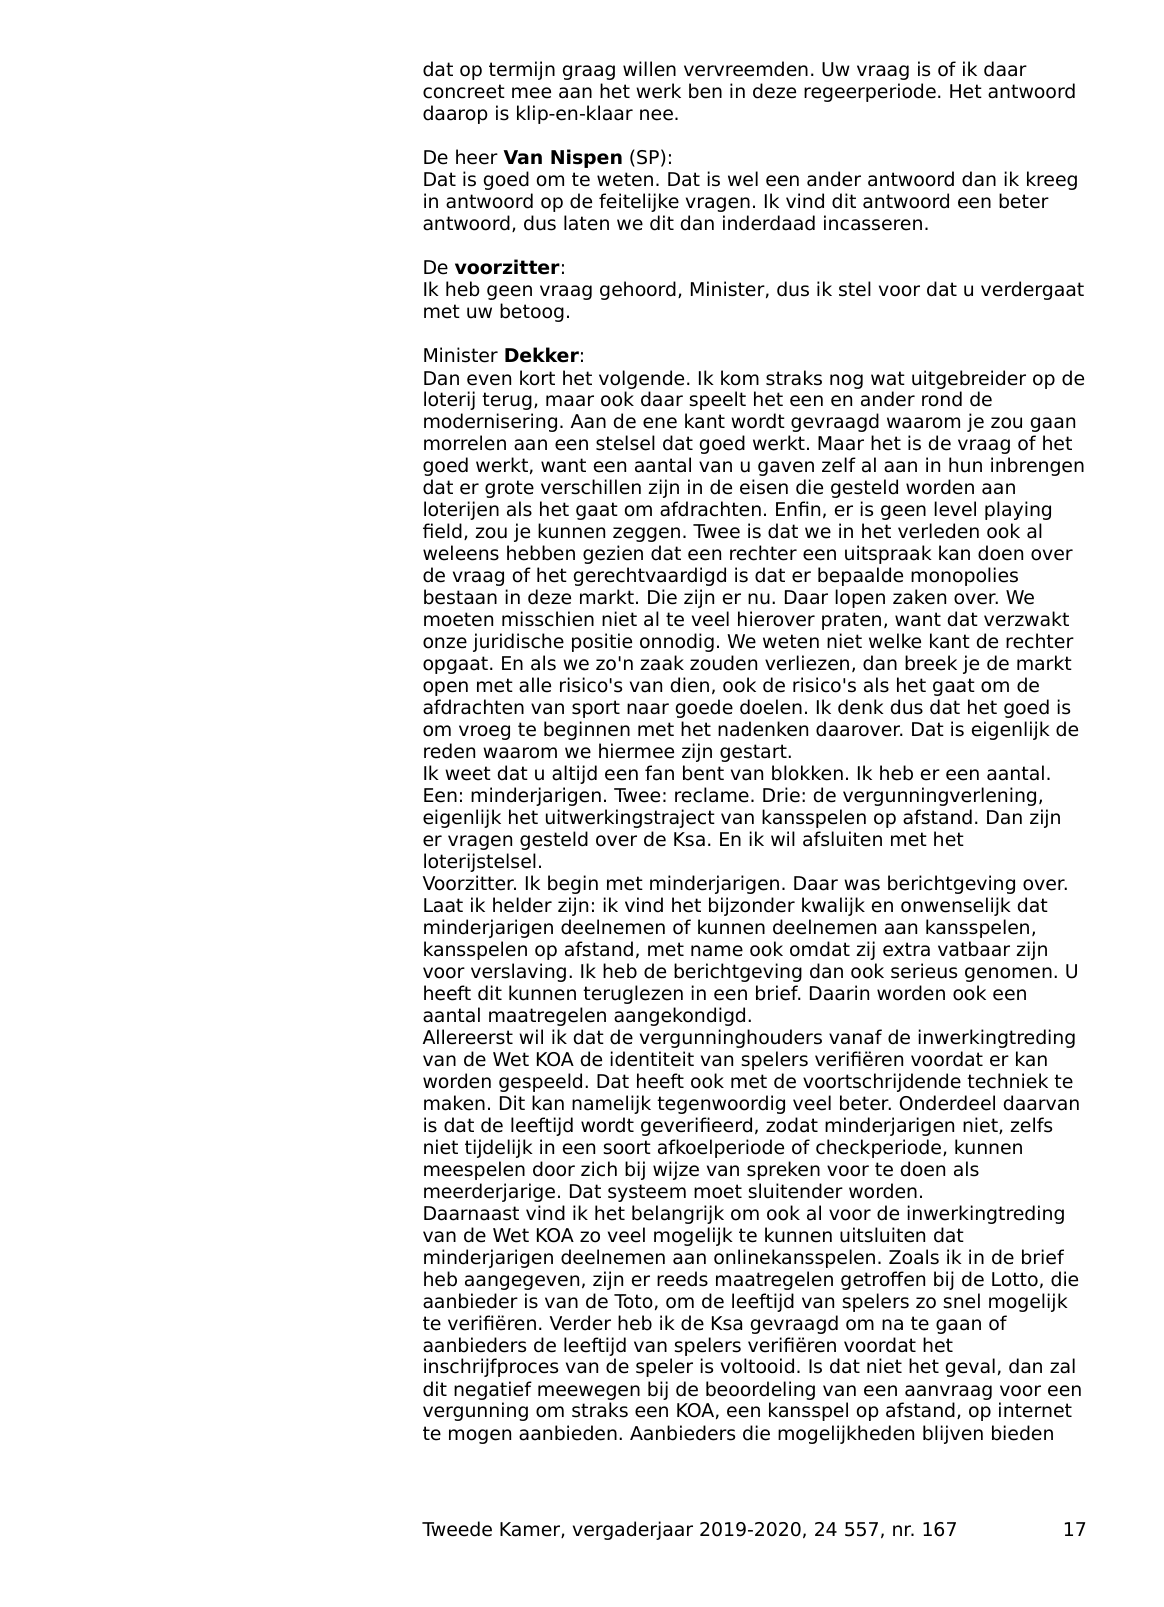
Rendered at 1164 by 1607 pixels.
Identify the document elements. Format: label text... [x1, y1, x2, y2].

text dat op termijn graag willen vervreemden. Uw vraag is of ik daar concreet mee aan het werk ben in deze regeerperiode. Het antwoord daarop is klip-en-klaar nee. [422, 59, 1087, 125]
text Daarnaast vind ik het belangrijk om ook al voor de inwerkingtreding van de Wet KOA zo veel mogelijk te kunnen uitsluiten dat minderjarigen deelnemen aan onlinekansspelen. Zoals ik in de brief heb aangegeven, zijn er reeds maatregelen getroffen bij de Lotto, die aanbieder is van de Toto, om de leeftijd van spelers zo snel mogelijk te verifiëren. Verder heb ik de Ksa gevraagd om na te gaan of aanbieders de leeftijd van spelers verifiëren voordat het inschrijfproces van de speler is voltooid. Is dat niet het geval, dan zal dit negatief meewegen bij de beoordeling van een aanvraag voor een vergunning om straks een KOA, een kansspel op afstand, op internet te mogen aanbieden. Aanbieders die mogelijkheden blijven bieden [422, 1203, 1087, 1444]
text Ik weet dat u altijd een fan bent van blokken. Ik heb er een aantal. Een: minderjarigen. Twee: reclame. Drie: de vergunningverlening, eigenlijk het uitwerkingstraject van kansspelen op afstand. Dan zijn er vragen gesteld over de Ksa. En ik wil afsluiten met het loterijstelsel. [422, 763, 1087, 873]
text De heer Van Nispen (SP): [422, 147, 1087, 169]
text De voorzitter: [422, 257, 1087, 279]
text Dan even kort het volgende. Ik kom straks nog wat uitgebreider op de loterij terug, maar ook daar speelt het een en ander rond de modernisering. Aan de ene kant wordt gevraagd waarom je zou gaan morrelen aan een stelsel dat goed werkt. Maar het is de vraag of het goed werkt, want een aantal van u gaven zelf al aan in hun inbrengen dat er grote verschillen zijn in de eisen die gesteld worden aan loterijen als het gaat om afdrachten. Enfin, er is geen level playing field, zou je kunnen zeggen. Twee is dat we in het verleden ook al weleens hebben gezien dat een rechter een uitspraak kan doen over de vraag of het gerechtvaardigd is dat er bepaalde monopolies bestaan in deze markt. Die zijn er nu. Daar lopen zaken over. We moeten misschien niet al te veel hierover praten, want dat verzwakt onze juridische positie onnodig. We weten niet welke kant de rechter opgaat. En als we zo'n zaak zouden verliezen, dan breek je de markt open met alle risico's van dien, ook de risico's als het gaat om de afdrachten van sport naar goede doelen. Ik denk dus dat het goed is om vroeg te beginnen met het nadenken daarover. Dat is eigenlijk de reden waarom we hiermee zijn gestart. [422, 367, 1087, 763]
text Minister Dekker: [422, 345, 1087, 367]
text Voorzitter. Ik begin met minderjarigen. Daar was berichtgeving over. Laat ik helder zijn: ik vind het bijzonder kwalijk en onwenselijk dat minderjarigen deelnemen of kunnen deelnemen aan kansspelen, kansspelen op afstand, met name ook omdat zij extra vatbaar zijn voor verslaving. Ik heb de berichtgeving dan ook serieus genomen. U heeft dit kunnen teruglezen in een brief. Daarin worden ook een aantal maatregelen aangekondigd. [422, 873, 1087, 1027]
text Ik heb geen vraag gehoord, Minister, dus ik stel voor dat u verdergaat met uw betoog. [422, 279, 1087, 323]
text Dat is goed om te weten. Dat is wel een ander antwoord dan ik kreeg in antwoord op de feitelijke vragen. Ik vind dit antwoord een beter antwoord, dus laten we dit dan inderdaad incasseren. [422, 169, 1087, 235]
text Allereerst wil ik dat de vergunninghouders vanaf de inwerkingtreding van de Wet KOA de identiteit van spelers verifiëren voordat er kan worden gespeeld. Dat heeft ook met de voortschrijdende techniek te maken. Dit kan namelijk tegenwoordig veel beter. Onderdeel daarvan is dat de leeftijd wordt geverifieerd, zodat minderjarigen niet, zelfs niet tijdelijk in een soort afkoelperiode of checkperiode, kunnen meespelen door zich bij wijze van spreken voor te doen als meerderjarige. Dat systeem moet sluitender worden. [422, 1027, 1087, 1203]
